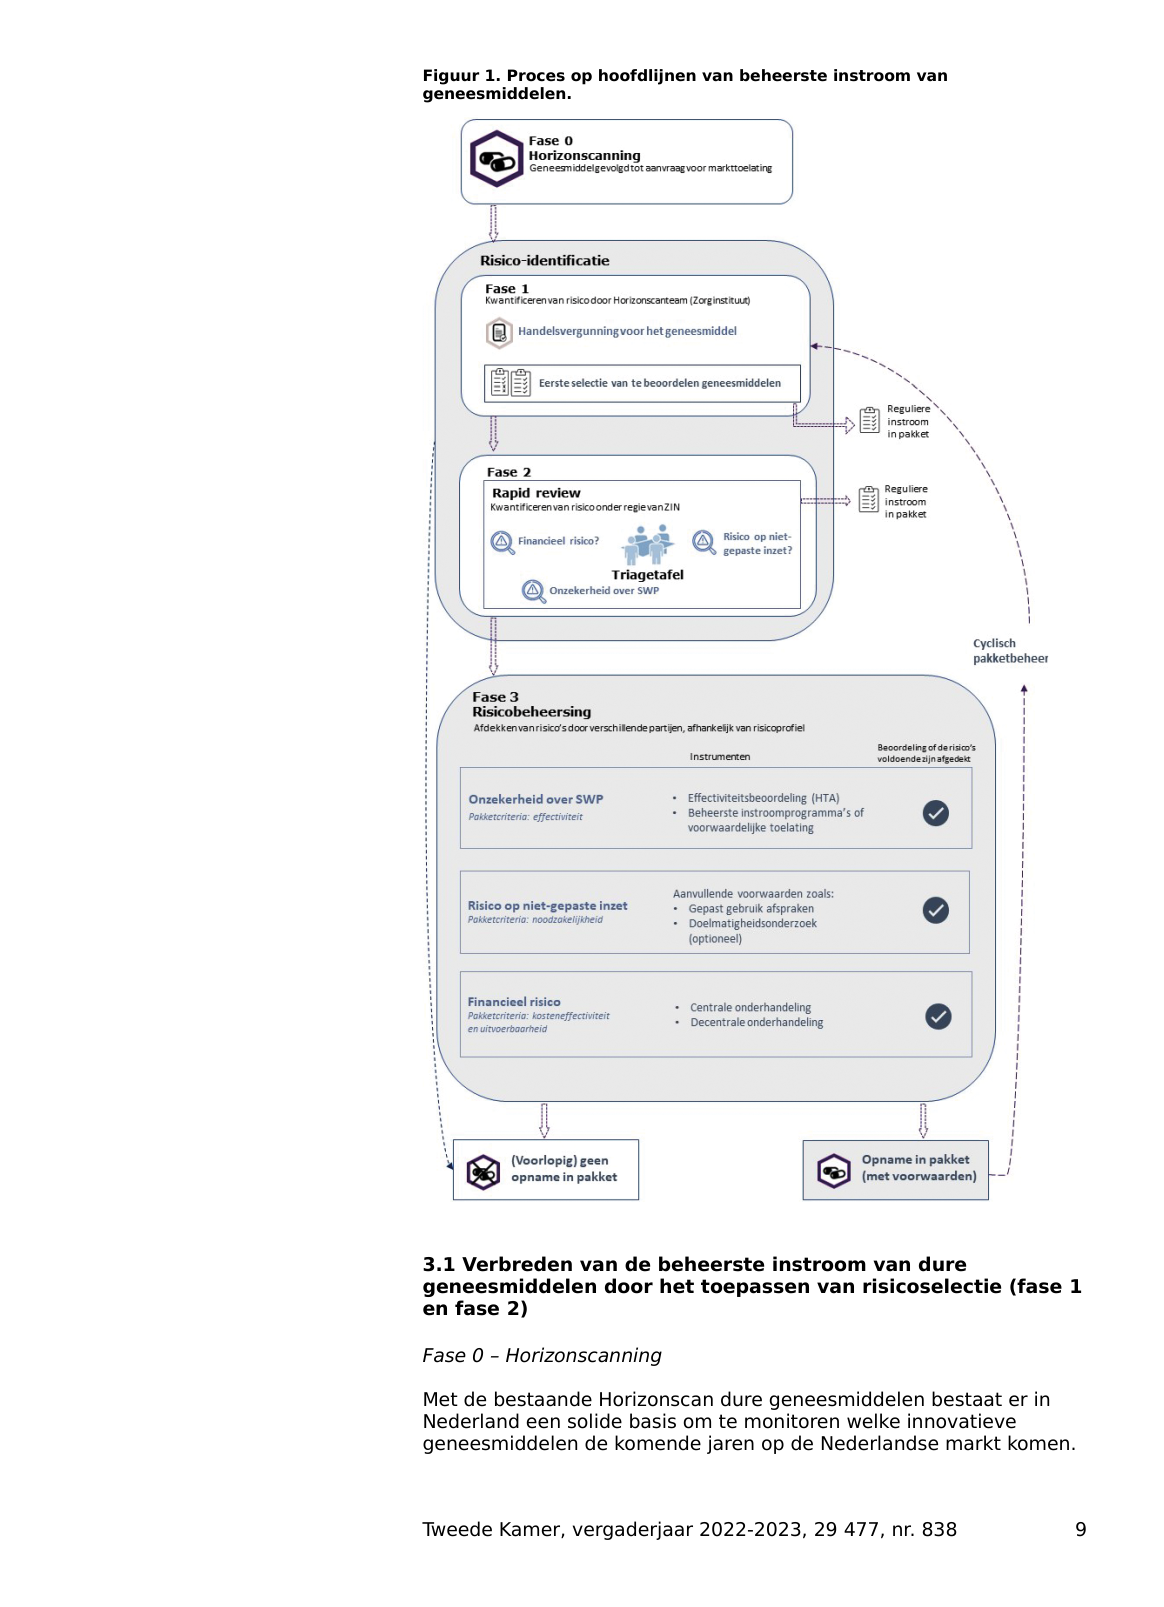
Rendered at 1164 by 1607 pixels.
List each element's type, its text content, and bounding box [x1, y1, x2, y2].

picture [422, 115, 1049, 1202]
subtitle Fase 0 – Horizonscanning [422, 1344, 1087, 1366]
text Figuur 1. Proces op hoofdlijnen van beheerste instroom van geneesmiddelen. [422, 67, 1048, 103]
subtitle 3.1 Verbreden van de beheerste instroom van dure geneesmiddelen door het toepassen van risicoselectie (fase 1 en fase 2) [422, 1253, 1087, 1319]
text Met de bestaande Horizonscan dure geneesmiddelen bestaat er in Nederland een solide basis om te monitoren welke innovatieve geneesmiddelen de komende jaren op de Nederlandse markt komen. [422, 1389, 1087, 1454]
